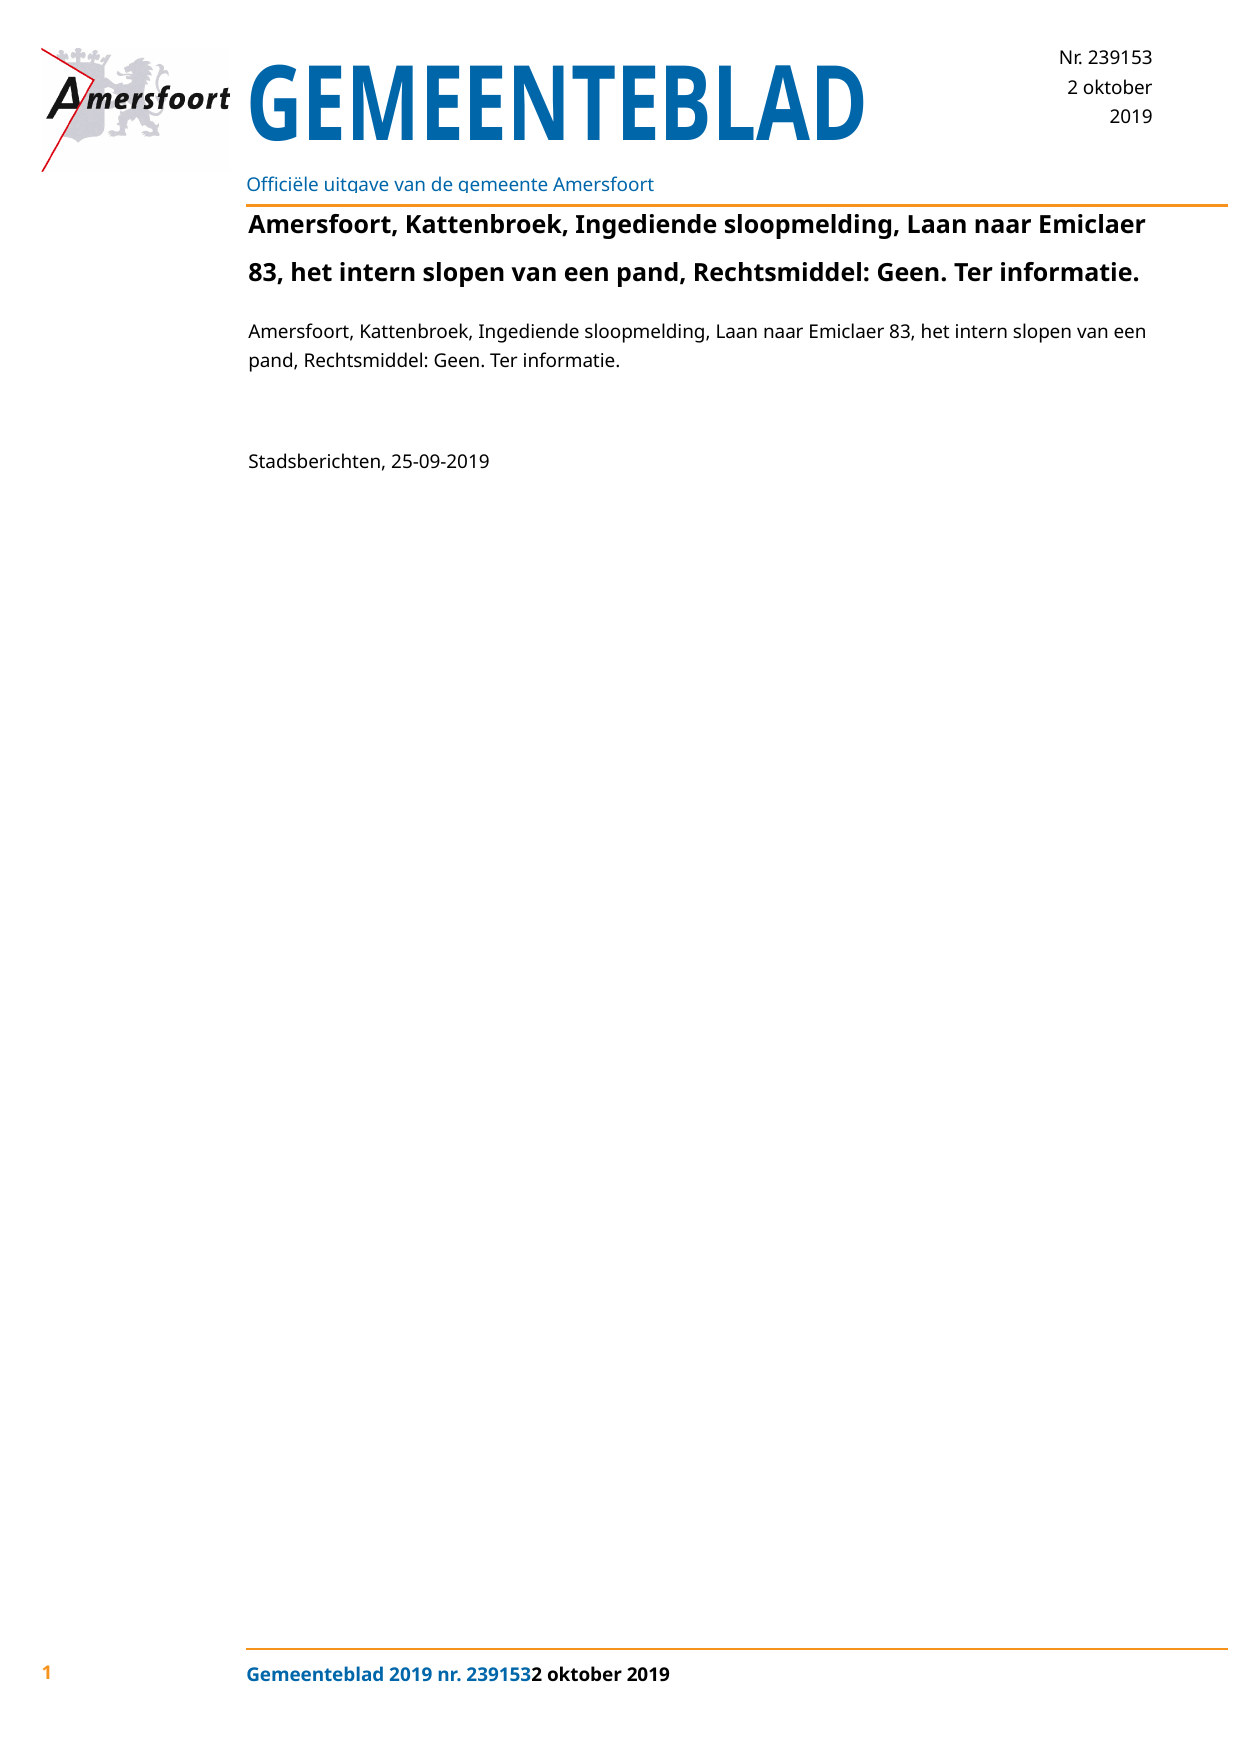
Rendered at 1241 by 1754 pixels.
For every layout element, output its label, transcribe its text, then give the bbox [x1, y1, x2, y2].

text Stadsberichten, 25-09-2019 [248, 448, 1152, 474]
text Amersfoort, Kattenbroek, Ingediende sloopmelding, Laan naar Emiclaer 83, het intern slopen van een pand, Rechtsmiddel: Geen. Ter informatie. [248, 318, 1152, 373]
picture [41, 47, 231, 172]
text Amersfoort, Kattenbroek, Ingediende sloopmelding, Laan naar Emiclaer 83, het intern slopen van een pand, Rechtsmiddel: Geen. Ter informatie. [248, 207, 1152, 288]
